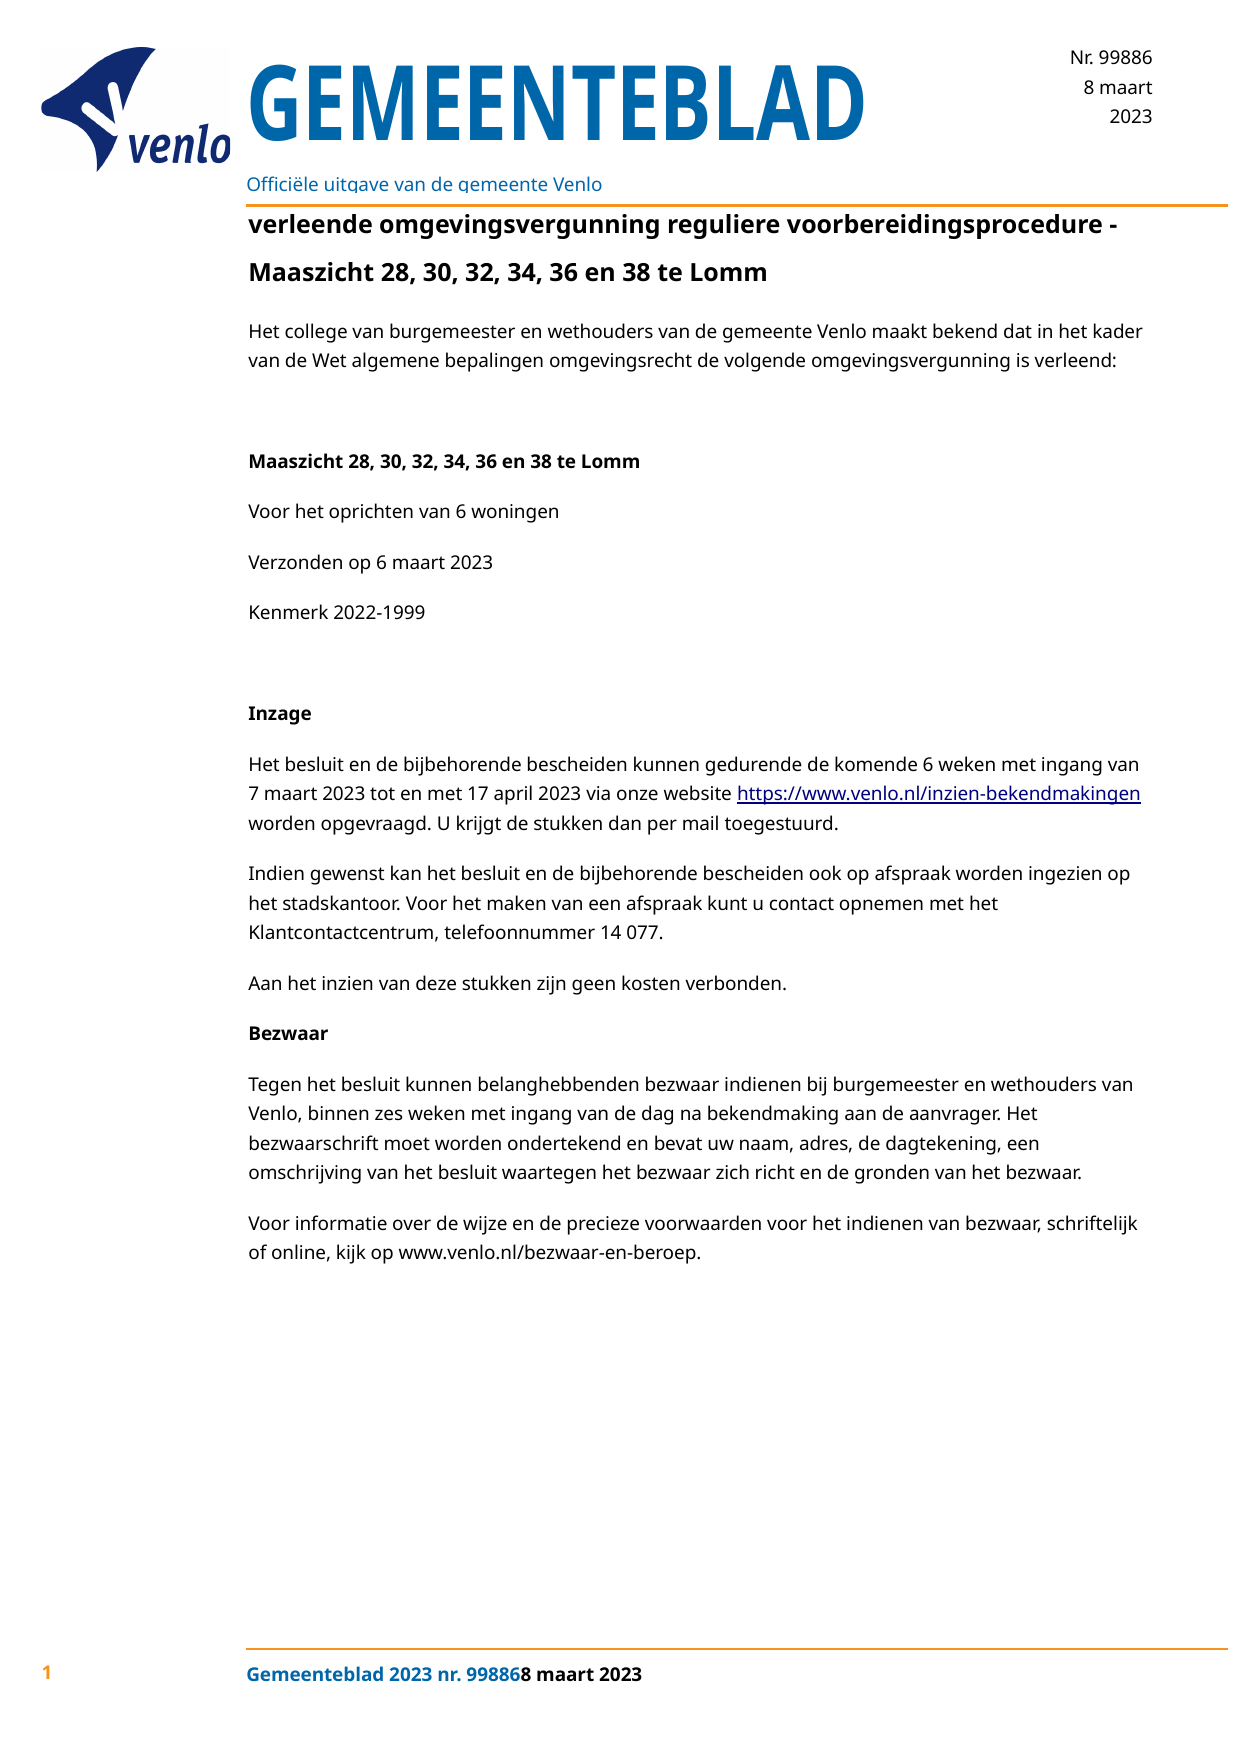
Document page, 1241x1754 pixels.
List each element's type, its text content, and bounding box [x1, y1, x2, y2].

text Tegen het besluit kunnen belanghebbenden bezwaar indienen bij burgemeester en wethouders van Venlo, binnen zes weken met ingang van de dag na bekendmaking aan de aanvrager. Het bezwaarschrift moet worden ondertekend en bevat uw naam, adres, de dagtekening, een omschrijving van het besluit waartegen het bezwaar zich richt en de gronden van het bezwaar. [248, 1071, 1152, 1185]
text Maaszicht 28, 30, 32, 34, 36 en 38 te Lomm [248, 448, 1152, 474]
text Bezwaar [248, 1020, 1152, 1046]
text Indien gewenst kan het besluit en de bijbehorende bescheiden ook op afspraak worden ingezien op het stadskantoor. Voor het maken van een afspraak kunt u contact opnemen met het Klantcontactcentrum, telefoonnummer 14 077. [248, 860, 1152, 945]
text Voor informatie over de wijze en de precieze voorwaarden voor het indienen van bezwaar, schriftelijk of online, kijk op www.venlo.nl/bezwaar-en-beroep. [248, 1210, 1152, 1265]
picture [41, 47, 231, 172]
text Voor het oprichten van 6 woningen [248, 499, 1152, 524]
text Kenmerk 2022-1999 [248, 599, 1152, 625]
text Aan het inzien van deze stukken zijn geen kosten verbonden. [248, 970, 1152, 996]
text Het besluit en de bijbehorende bescheiden kunnen gedurende de komende 6 weken met ingang van 7 maart 2023 tot en met 17 april 2023 via onze website https://www.venlo.nl/inzien-bekendmakingen worden opgevraagd. U krijgt de stukken dan per mail toegestuurd. [248, 751, 1152, 836]
text Het college van burgemeester en wethouders van de gemeente Venlo maakt bekend dat in het kader van de Wet algemene bepalingen omgevingsrecht de volgende omgevingsvergunning is verleend: [248, 318, 1152, 373]
text Inzage [248, 700, 1152, 726]
text Verzonden op 6 maart 2023 [248, 549, 1152, 575]
text verleende omgevingsvergunning reguliere voorbereidingsprocedure - Maaszicht 28, 30, 32, 34, 36 en 38 te Lomm [248, 207, 1152, 288]
